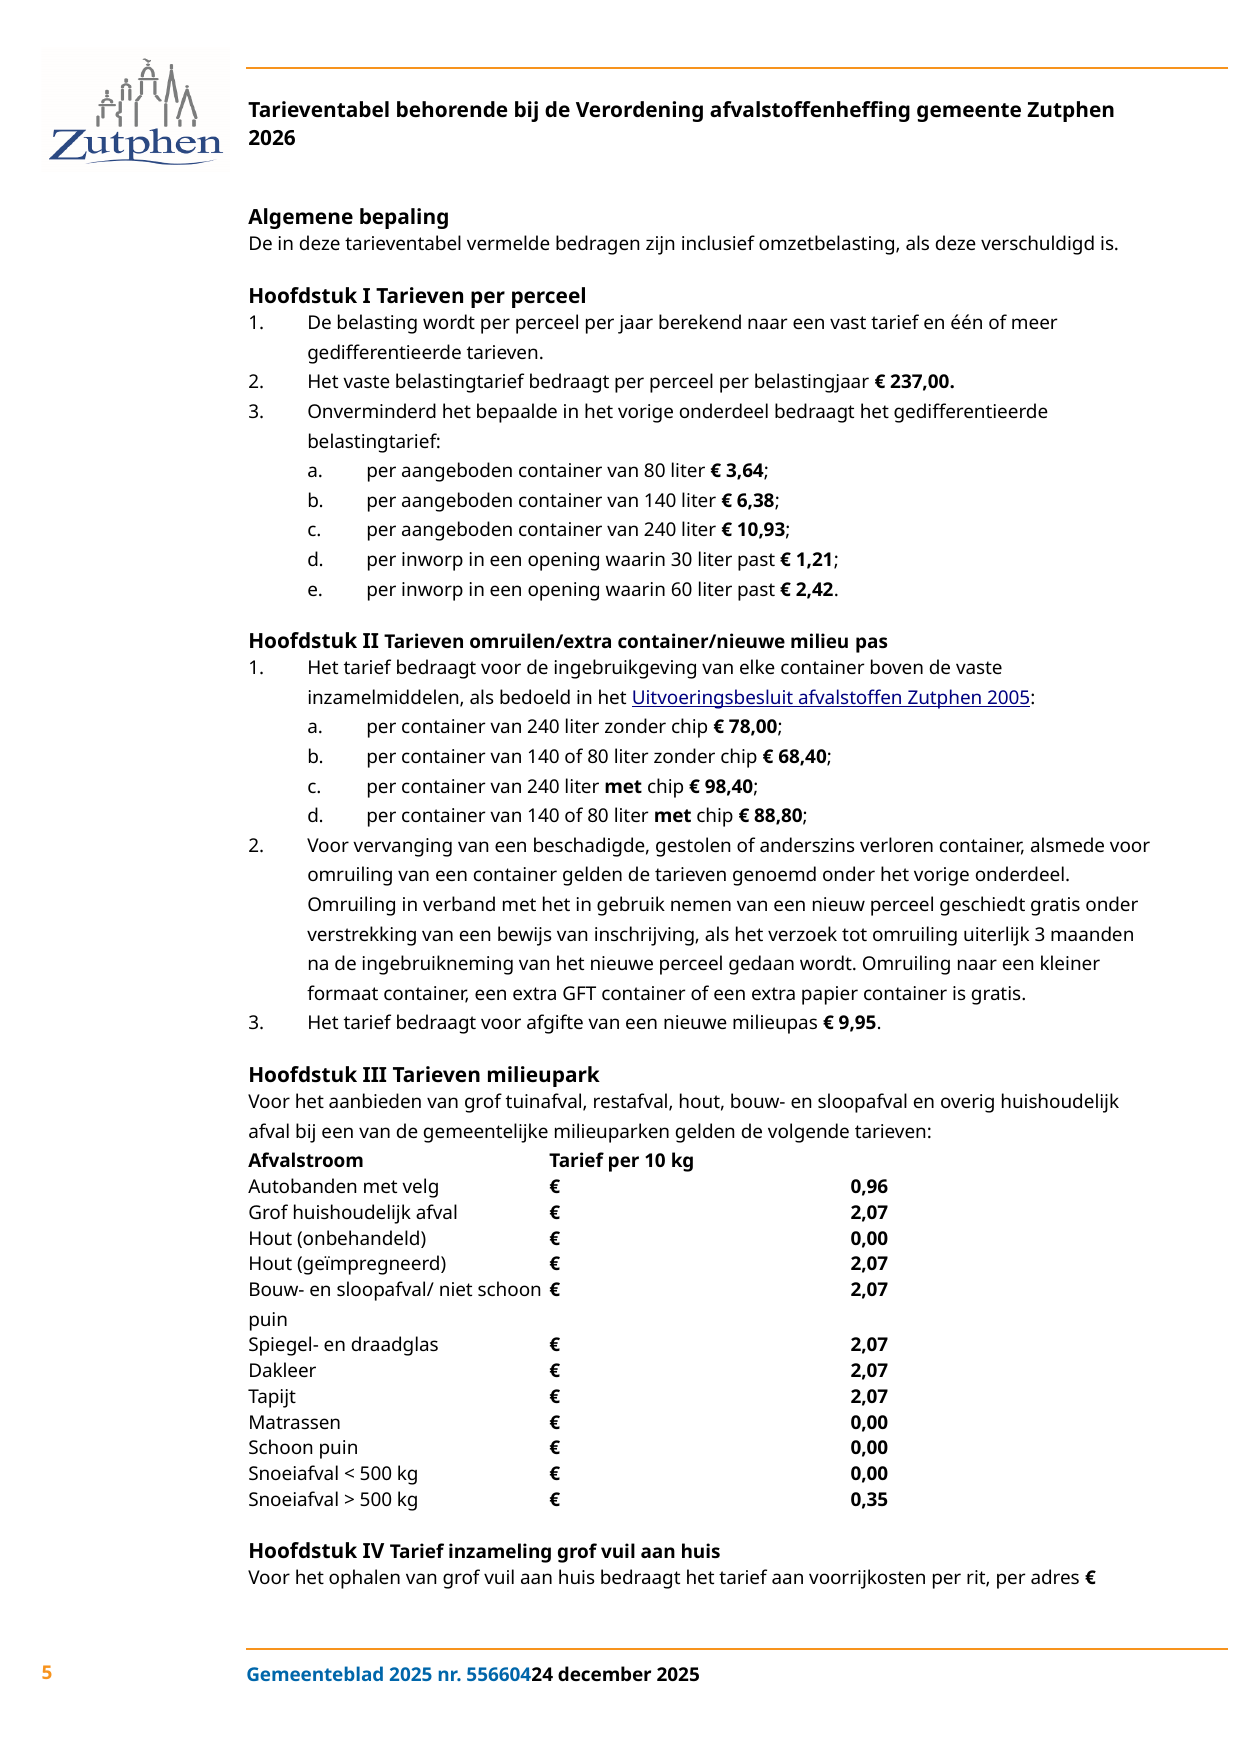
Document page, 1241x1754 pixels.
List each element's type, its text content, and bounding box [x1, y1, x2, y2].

list per container van 140 of 80 liter met chip € 88,80; [307, 802, 1152, 828]
table_cell 0,00 [850, 1460, 1152, 1486]
table_cell 2,07 [850, 1332, 1152, 1357]
text Voor het ophalen van grof vuil aan huis bedraagt het tarief aan voorrijkosten per rit, per adres € [248, 1564, 1152, 1590]
table_cell Schoon puin [248, 1435, 549, 1460]
table_cell € [549, 1174, 850, 1199]
table_cell Snoeiafval > 500 kg [248, 1486, 549, 1512]
text Hoofdstuk III Tarieven milieupark [248, 1060, 1152, 1088]
table_cell Autobanden met velg [248, 1174, 549, 1199]
table_cell € [549, 1276, 850, 1332]
table_cell Snoeiafval < 500 kg [248, 1460, 549, 1486]
table_header Tarief per 10 kg [549, 1148, 1152, 1173]
list per aangeboden container van 240 liter € 10,93; [307, 517, 1152, 542]
list per inworp in een opening waarin 60 liter past € 2,42. [307, 576, 1152, 601]
table_cell € [549, 1435, 850, 1460]
table_cell Grof huishoudelijk afval [248, 1199, 549, 1225]
list per aangeboden container van 140 liter € 6,38; [307, 487, 1152, 513]
list Het tarief bedraagt voor de ingebruikgeving van elke container boven de vaste inzamelmiddelen, als bedoeld in het Uitvoeringsbesluit afvalstoffen Zutphen 2005: [248, 654, 1152, 710]
text Tarieventabel behorende bij de Verordening afvalstoffenheffing gemeente Zutphen 2026 [248, 95, 1152, 152]
table_cell Tapijt [248, 1383, 549, 1409]
table_cell 2,07 [850, 1358, 1152, 1383]
text Hoofdstuk I Tarieven per perceel [248, 281, 1152, 309]
table_cell € [549, 1460, 850, 1486]
table_cell Spiegel- en draadglas [248, 1332, 549, 1357]
table_cell € [549, 1486, 850, 1512]
text Hoofdstuk II Tarieven omruilen/extra container/nieuwe milieu pas [248, 626, 1152, 654]
table_cell 2,07 [850, 1276, 1152, 1332]
list Onverminderd het bepaalde in het vorige onderdeel bedraagt het gedifferentieerde belastingtarief: [248, 398, 1152, 453]
table_cell Dakleer [248, 1358, 549, 1383]
list Het tarief bedraagt voor afgifte van een nieuwe milieupas € 9,95. [248, 1009, 1152, 1035]
text De in deze tarieventabel vermelde bedragen zijn inclusief omzetbelasting, als deze verschuldigd is. [248, 231, 1152, 256]
list per container van 140 of 80 liter zonder chip € 68,40; [307, 743, 1152, 769]
list Het vaste belastingtarief bedraagt per perceel per belastingjaar € 237,00. [248, 369, 1152, 394]
table_cell 0,00 [850, 1409, 1152, 1434]
table_cell € [549, 1199, 850, 1225]
table_cell Matrassen [248, 1409, 549, 1434]
table_cell 0,96 [850, 1174, 1152, 1199]
table_cell € [549, 1358, 850, 1383]
table_cell 2,07 [850, 1383, 1152, 1409]
list per container van 240 liter zonder chip € 78,00; [307, 714, 1152, 739]
list per container van 240 liter met chip € 98,40; [307, 773, 1152, 799]
table_cell 2,07 [850, 1251, 1152, 1276]
table_cell € [549, 1383, 850, 1409]
list Voor vervanging van een beschadigde, gestolen of anderszins verloren container, alsmede voor omruiling van een container gelden de tarieven genoemd onder het vorige onderdeel. Omruiling in verband met het in gebruik nemen van een nieuw perceel geschiedt gratis onder verstrekking van een bewijs van inschrijving, als het verzoek tot omruiling uiterlijk 3 maanden na de ingebruikneming van het nieuwe perceel gedaan wordt. Omruiling naar een kleiner formaat container, een extra GFT container of een extra papier container is gratis. [248, 832, 1152, 1006]
text Hoofdstuk IV Tarief inzameling grof vuil aan huis [248, 1536, 1152, 1564]
table_cell 0,35 [850, 1486, 1152, 1512]
table_cell 2,07 [850, 1199, 1152, 1225]
table_cell Hout (onbehandeld) [248, 1225, 549, 1251]
table_cell 0,00 [850, 1225, 1152, 1251]
list per aangeboden container van 80 liter € 3,64; [307, 457, 1152, 483]
table_cell € [549, 1409, 850, 1434]
list per inworp in een opening waarin 30 liter past € 1,21; [307, 546, 1152, 572]
text Voor het aanbieden van grof tuinafval, restafval, hout, bouw- en sloopafval en overig huishoudelijk afval bij een van de gemeentelijke milieuparken gelden de volgende tarieven: [248, 1088, 1152, 1144]
table_cell Bouw- en sloopafval/ niet schoon puin [248, 1276, 549, 1332]
text Algemene bepaling [248, 202, 1152, 231]
picture [41, 47, 231, 172]
table_cell € [549, 1332, 850, 1357]
table_cell € [549, 1225, 850, 1251]
list De belasting wordt per perceel per jaar berekend naar een vast tarief en één of meer gedifferentieerde tarieven. [248, 309, 1152, 365]
table_header Afvalstroom [248, 1148, 549, 1173]
table_cell Hout (geïmpregneerd) [248, 1251, 549, 1276]
table_cell 0,00 [850, 1435, 1152, 1460]
table_cell € [549, 1251, 850, 1276]
